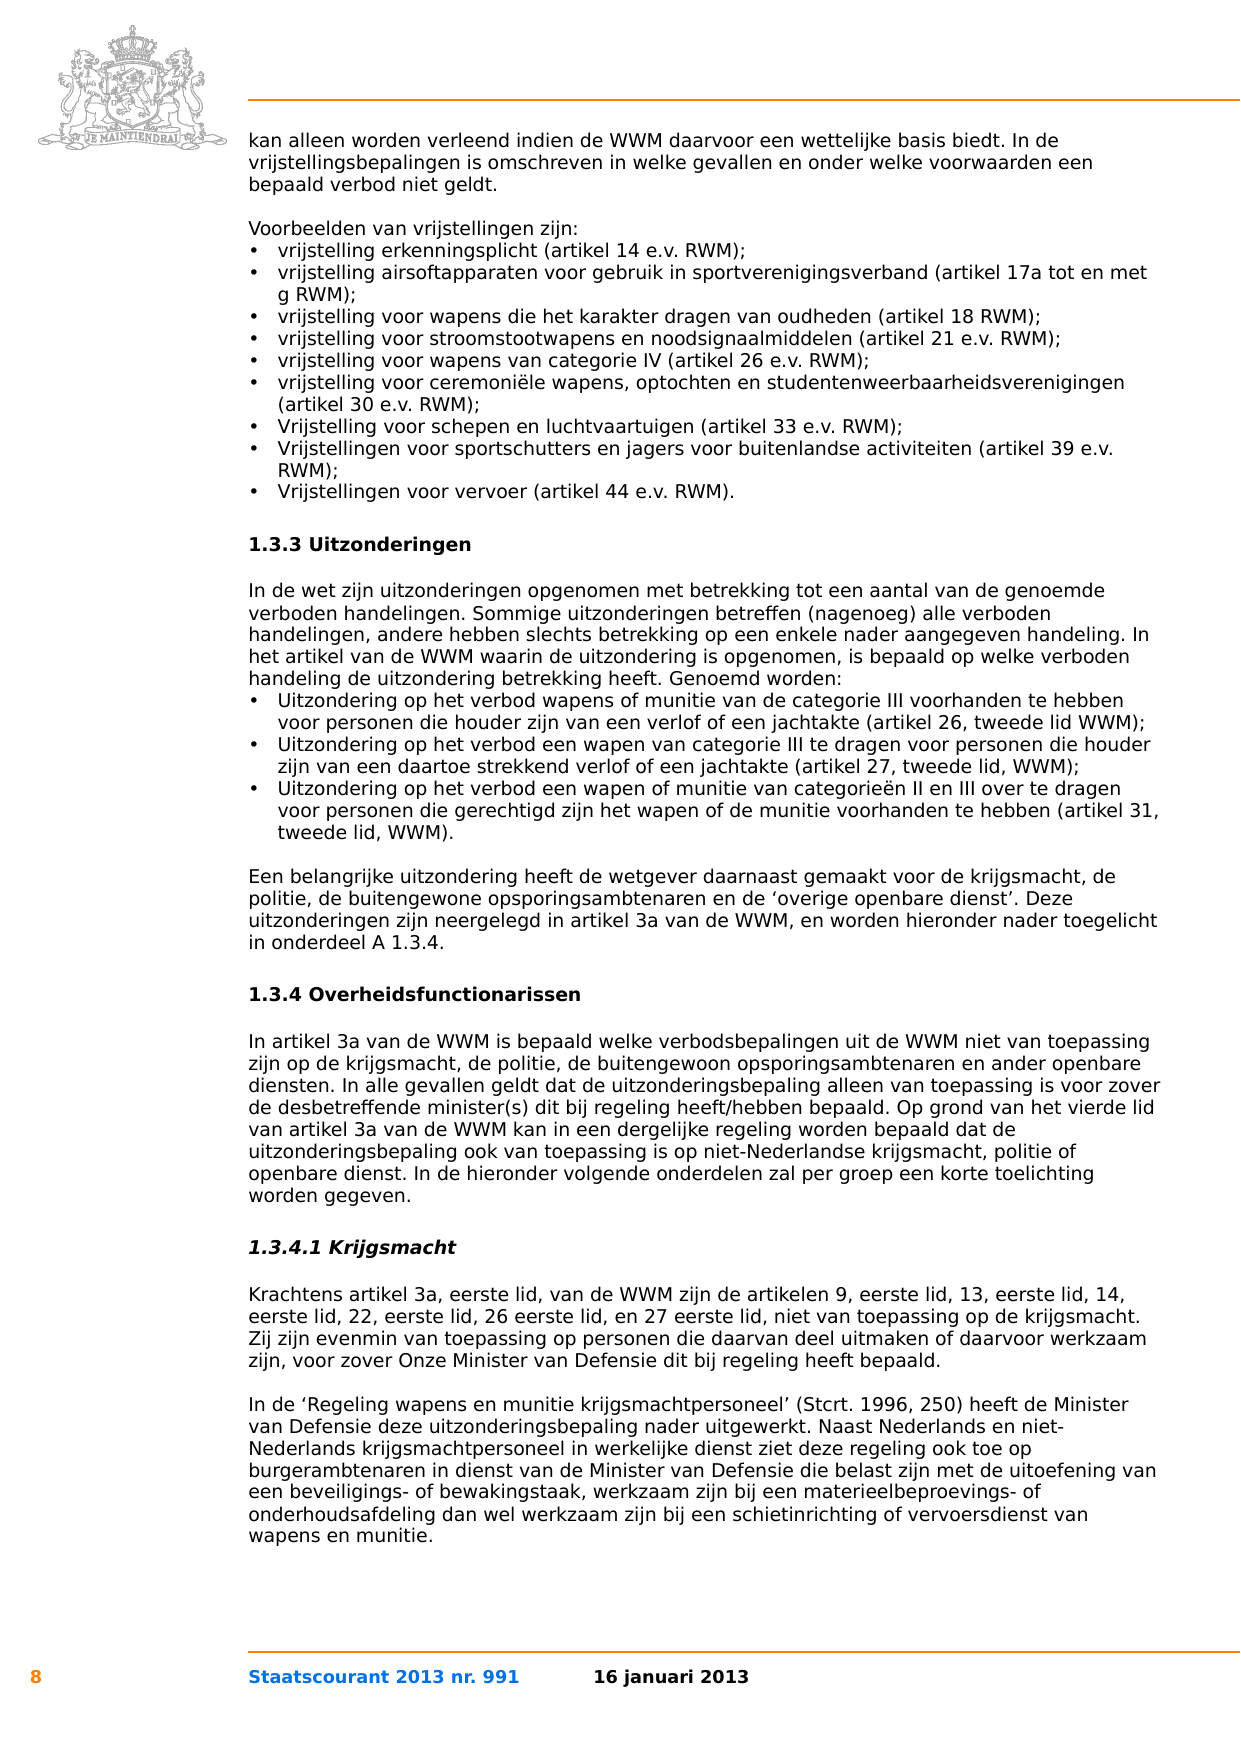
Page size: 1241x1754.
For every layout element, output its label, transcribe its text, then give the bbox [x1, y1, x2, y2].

text • vrijstelling airsoftapparaten voor gebruik in sportverenigingsverband (artikel 17a tot en met g RWM); [248, 262, 1163, 306]
text In de ‘Regeling wapens en munitie krijgsmachtpersoneel’ (Stcrt. 1996, 250) heeft de Minister van Defensie deze uitzonderingsbepaling nader uitgewerkt. Naast Nederlands en niet-Nederlands krijgsmachtpersoneel in werkelijke dienst ziet deze regeling ook toe op burgerambtenaren in dienst van de Minister van Defensie die belast zijn met de uitoefening van een beveiligings- of bewakingstaak, werkzaam zijn bij een materieelbeproevings- of onderhoudsafdeling dan wel werkzaam zijn bij een schietinrichting of vervoersdienst van wapens en munitie. [248, 1393, 1163, 1547]
text • Uitzondering op het verbod een wapen van categorie III te dragen voor personen die houder zijn van een daartoe strekkend verlof of een jachtakte (artikel 27, tweede lid, WWM); [248, 734, 1163, 778]
text • Uitzondering op het verbod wapens of munitie van de categorie III voorhanden te hebben voor personen die houder zijn van een verlof of een jachtakte (artikel 26, tweede lid WWM); [248, 690, 1163, 734]
text Voorbeelden van vrijstellingen zijn: [248, 218, 1163, 240]
text In artikel 3a van de WWM is bepaald welke verbodsbepalingen uit de WWM niet van toepassing zijn op de krijgsmacht, de politie, de buitengewoon opsporingsambtenaren en ander openbare diensten. In alle gevallen geldt dat de uitzonderingsbepaling alleen van toepassing is voor zover de desbetreffende minister(s) dit bij regeling heeft/hebben bepaald. Op grond van het vierde lid van artikel 3a van de WWM kan in een dergelijke regeling worden bepaald dat de uitzonderingsbepaling ook van toepassing is op niet-Nederlandse krijgsmacht, politie of openbare dienst. In de hieronder volgende onderdelen zal per groep een korte toelichting worden gegeven. [248, 1031, 1163, 1207]
text In de wet zijn uitzonderingen opgenomen met betrekking tot een aantal van de genoemde verboden handelingen. Sommige uitzonderingen betreffen (nagenoeg) alle verboden handelingen, andere hebben slechts betrekking op een enkele nader aangegeven handeling. In het artikel van de WWM waarin de uitzondering is opgenomen, is bepaald op welke verboden handeling de uitzondering betrekking heeft. Genoemd worden: [248, 580, 1163, 690]
text • vrijstelling voor wapens van categorie IV (artikel 26 e.v. RWM); [248, 349, 1163, 372]
text kan alleen worden verleend indien de WWM daarvoor een wettelijke basis biedt. In de vrijstellingsbepalingen is omschreven in welke gevallen en onder welke voorwaarden een bepaald verbod niet geldt. [248, 130, 1163, 196]
text • Uitzondering op het verbod een wapen of munitie van categorieën II en III over te dragen voor personen die gerechtigd zijn het wapen of de munitie voorhanden te hebben (artikel 31, tweede lid, WWM). [248, 778, 1163, 844]
text • Vrijstelling voor schepen en luchtvaartuigen (artikel 33 e.v. RWM); [248, 416, 1163, 437]
subtitle 1.3.4 Overheidsfunctionarissen [248, 984, 1163, 1006]
text • vrijstelling erkenningsplicht (artikel 14 e.v. RWM); [248, 240, 1163, 262]
subtitle 1.3.3 Uitzonderingen [248, 533, 1163, 555]
picture [38, 25, 227, 150]
subtitle 1.3.4.1 Krijgsmacht [248, 1237, 1163, 1259]
text • vrijstelling voor wapens die het karakter dragen van oudheden (artikel 18 RWM); [248, 306, 1163, 328]
text • vrijstelling voor ceremoniële wapens, optochten en studentenweerbaarheidsverenigingen (artikel 30 e.v. RWM); [248, 372, 1163, 416]
text Krachtens artikel 3a, eerste lid, van de WWM zijn de artikelen 9, eerste lid, 13, eerste lid, 14, eerste lid, 22, eerste lid, 26 eerste lid, en 27 eerste lid, niet van toepassing op de krijgsmacht. Zij zijn evenmin van toepassing op personen die daarvan deel uitmaken of daarvoor werkzaam zijn, voor zover Onze Minister van Defensie dit bij regeling heeft bepaald. [248, 1284, 1163, 1372]
text Een belangrijke uitzondering heeft de wetgever daarnaast gemaakt voor de krijgsmacht, de politie, de buitengewone opsporingsambtenaren en de ‘overige openbare dienst’. Deze uitzonderingen zijn neergelegd in artikel 3a van de WWM, en worden hieronder nader toegelicht in onderdeel A 1.3.4. [248, 866, 1163, 954]
text • Vrijstellingen voor sportschutters en jagers voor buitenlandse activiteiten (artikel 39 e.v. RWM); [248, 437, 1163, 481]
text • Vrijstellingen voor vervoer (artikel 44 e.v. RWM). [248, 481, 1163, 503]
text • vrijstelling voor stroomstootwapens en noodsignaalmiddelen (artikel 21 e.v. RWM); [248, 328, 1163, 349]
